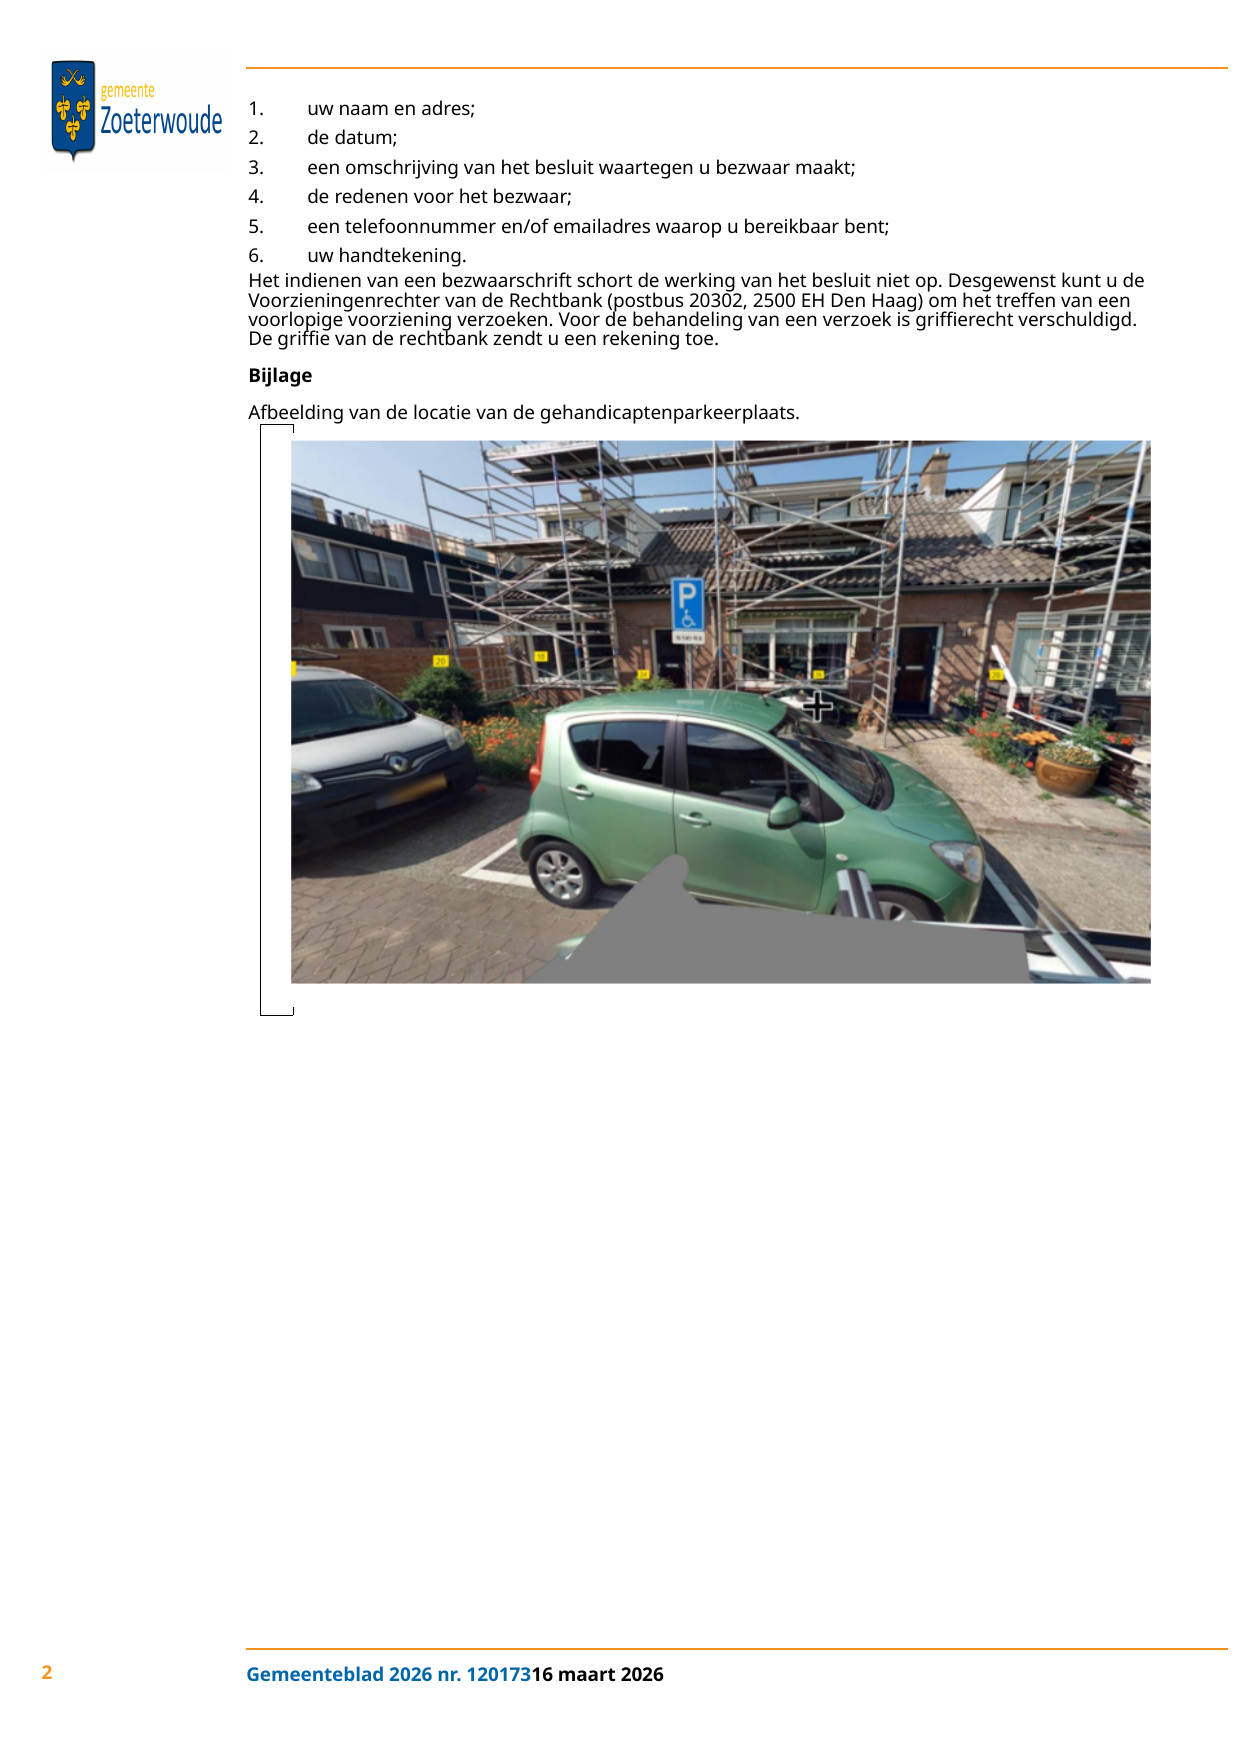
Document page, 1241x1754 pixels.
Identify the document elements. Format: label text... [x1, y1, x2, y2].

list de datum; [248, 124, 1152, 150]
picture [41, 47, 231, 172]
list een omschrijving van het besluit waartegen u bezwaar maakt; [248, 154, 1152, 180]
text Bijlage [248, 367, 1152, 386]
picture [268, 433, 1173, 1007]
list uw handtekening. [248, 243, 1152, 268]
text Het indienen van een bezwaarschrift schort de werking van het besluit niet op. Desgewenst kunt u de Voorzieningenrechter van de Rechtbank (postbus 20302, 2500 EH Den Haag) om het treffen van een voorlopige voorziening verzoeken. Voor de behandeling van een verzoek is griffierecht verschuldigd. De griffie van de rechtbank zendt u een rekening toe. [248, 272, 1152, 349]
text Afbeelding van de locatie van de gehandicaptenparkeerplaats. [248, 404, 1152, 423]
list de redenen voor het bezwaar; [248, 183, 1152, 209]
list uw naam en adres; [248, 95, 1152, 121]
list een telefoonnummer en/of emailadres waarop u bereikbaar bent; [248, 213, 1152, 239]
